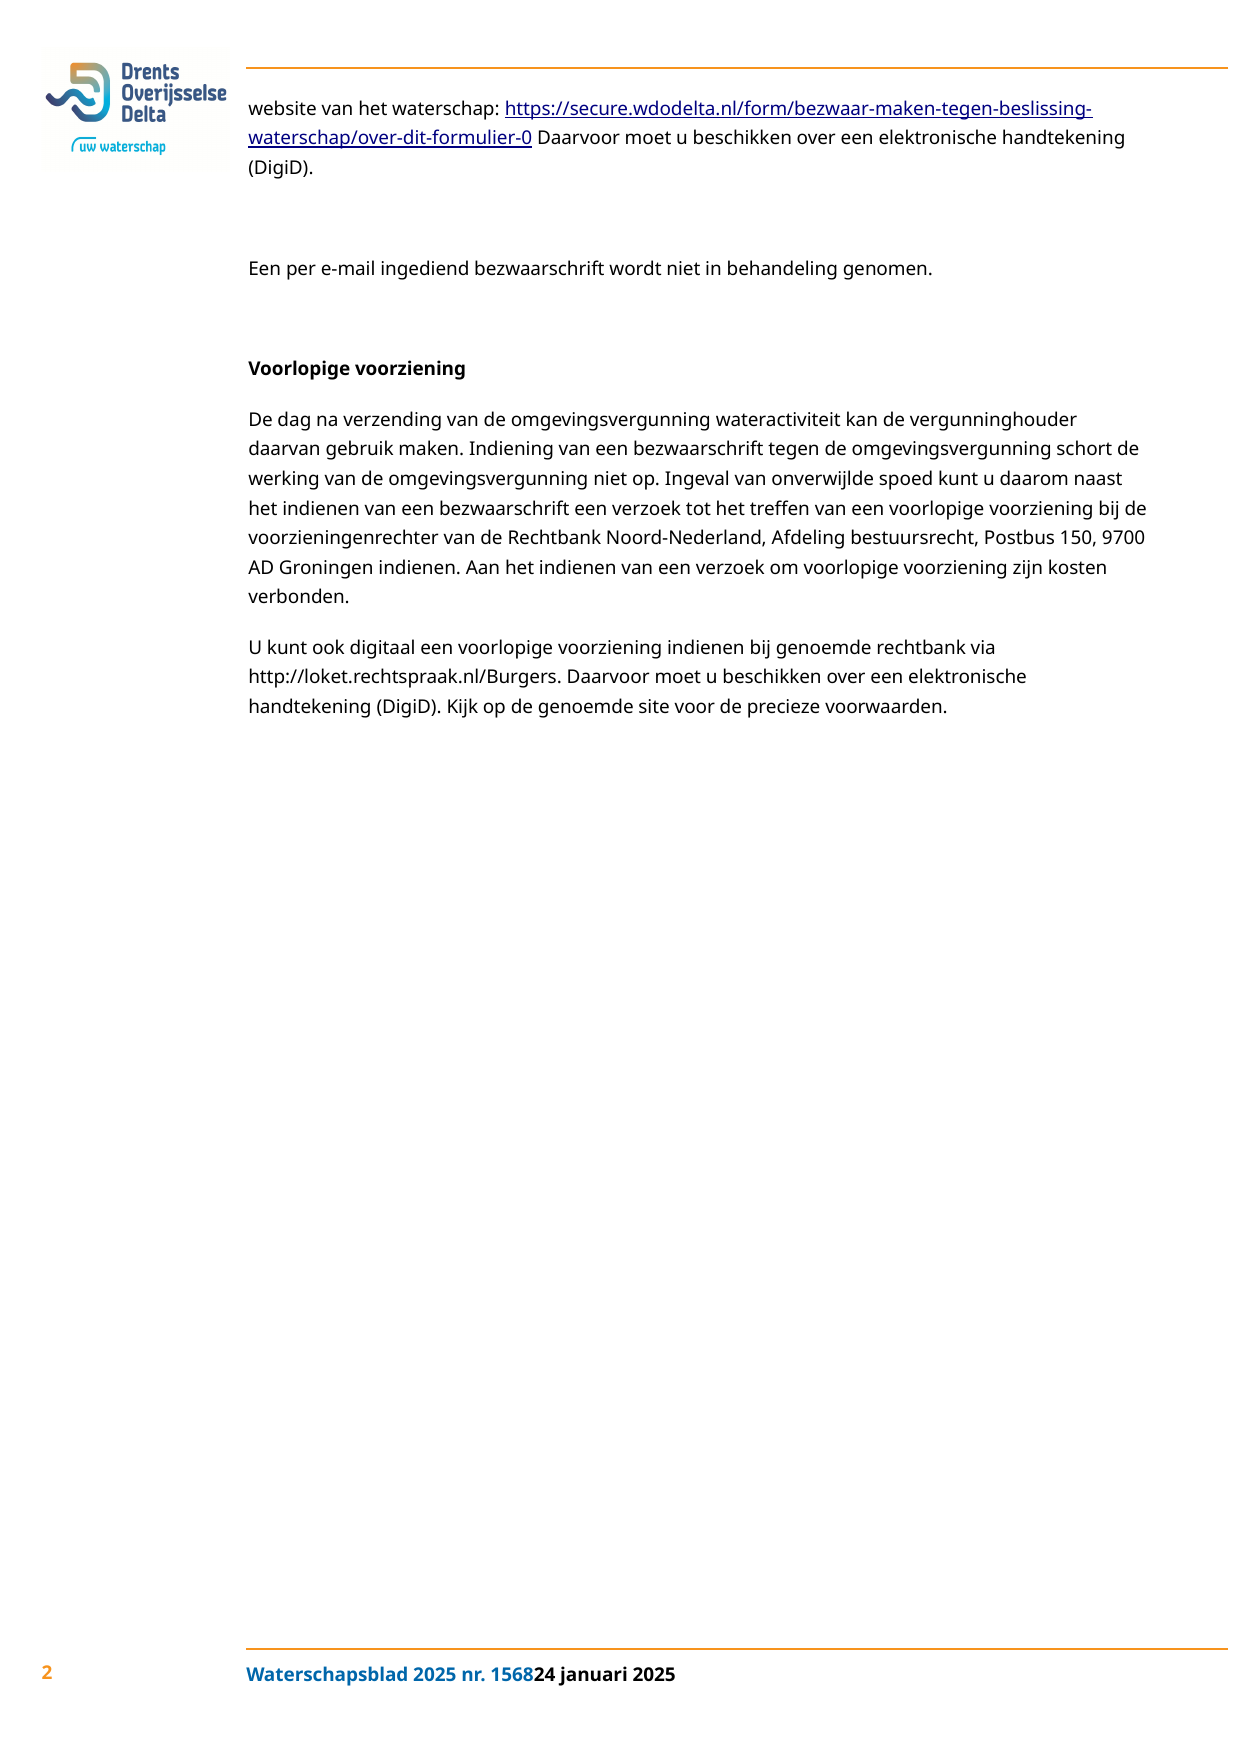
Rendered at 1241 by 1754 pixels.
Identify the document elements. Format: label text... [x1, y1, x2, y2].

text De dag na verzending van de omgevingsvergunning wateractiviteit kan de vergunninghouder daarvan gebruik maken. Indiening van een bezwaarschrift tegen de omgevingsvergunning schort de werking van de omgevingsvergunning niet op. Ingeval van onverwijlde spoed kunt u daarom naast het indienen van een bezwaarschrift een verzoek tot het treffen van een voorlopige voorziening bij de voorzieningenrechter van de Rechtbank Noord-Nederland, Afdeling bestuursrecht, Postbus 150, 9700 AD Groningen indienen. Aan het indienen van een verzoek om voorlopige voorziening zijn kosten verbonden. [248, 406, 1152, 609]
text Een per e-mail ingediend bezwaarschrift wordt niet in behandeling genomen. [248, 255, 1152, 281]
text U kunt ook digitaal een voorlopige voorziening indienen bij genoemde rechtbank via http://loket.rechtspraak.nl/Burgers. Daarvoor moet u beschikken over een elektronische handtekening (DigiD). Kijk op de genoemde site voor de precieze voorwaarden. [248, 634, 1152, 719]
text website van het waterschap: https://secure.wdodelta.nl/form/bezwaar-maken-tegen-beslissing-waterschap/over-dit-formulier-0 Daarvoor moet u beschikken over een elektronische handtekening (DigiD). [248, 95, 1152, 180]
text Voorlopige voorziening [248, 356, 1152, 381]
picture [41, 47, 231, 172]
